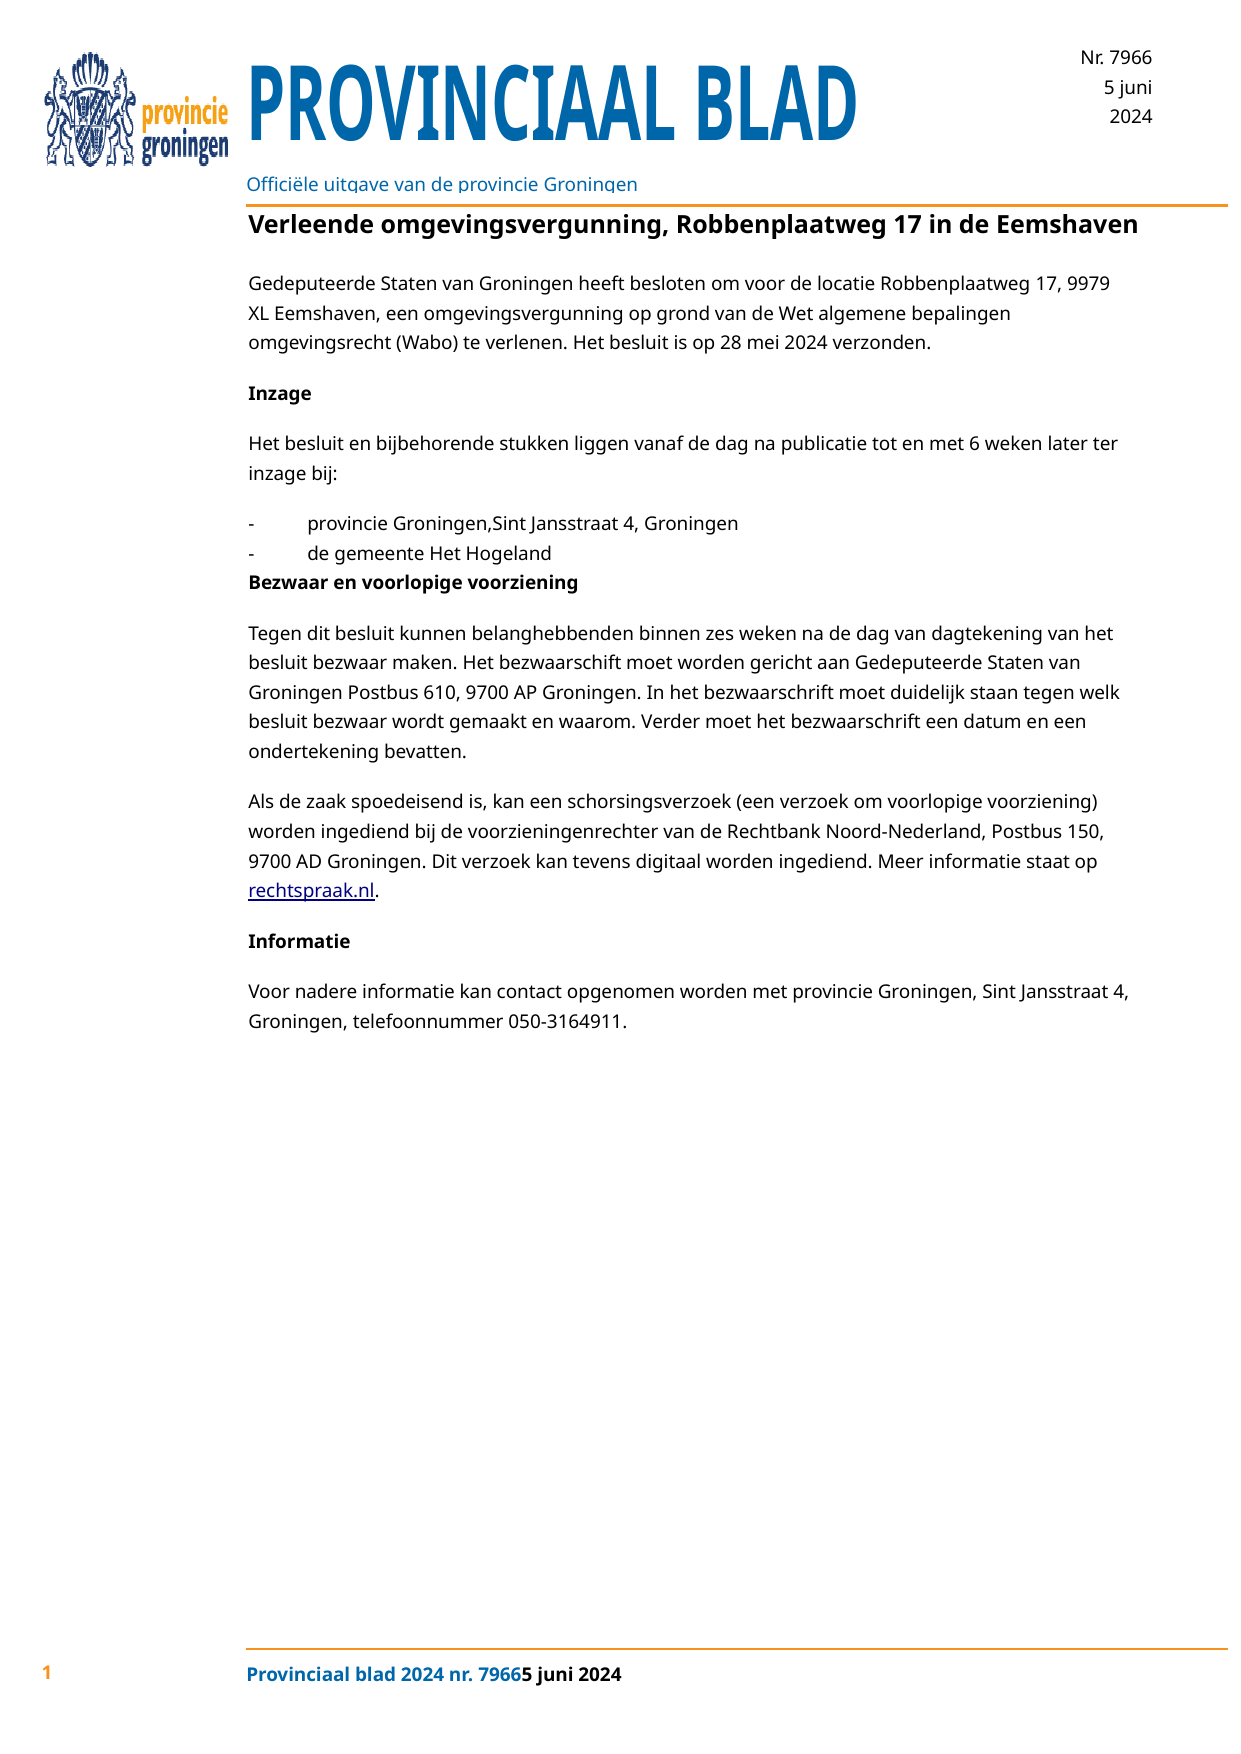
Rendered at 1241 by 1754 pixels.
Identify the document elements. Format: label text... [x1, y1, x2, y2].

text Verleende omgevingsvergunning, Robbenplaatweg 17 in de Eemshaven [248, 207, 1152, 241]
list provincie Groningen,Sint Jansstraat 4, Groningen [248, 510, 1152, 536]
text Gedeputeerde Staten van Groningen heeft besloten om voor de locatie Robbenplaatweg 17, 9979 XL Eemshaven, een omgevingsvergunning op grond van de Wet algemene bepalingen omgevingsrecht (Wabo) te verlenen. Het besluit is op 28 mei 2024 verzonden. [248, 270, 1152, 355]
text Informatie [248, 928, 1152, 953]
list de gemeente Het Hogeland [248, 540, 1152, 566]
text Als de zaak spoedeisend is, kan een schorsingsverzoek (een verzoek om voorlopige voorziening) worden ingediend bij de voorzieningenrechter van de Rechtbank Noord-Nederland, Postbus 150, 9700 AD Groningen. Dit verzoek kan tevens digitaal worden ingediend. Meer informatie staat op rechtspraak.nl. [248, 789, 1152, 903]
picture [41, 47, 231, 172]
text Inzage [248, 380, 1152, 406]
text Bezwaar en voorlopige voorziening [248, 569, 1152, 595]
text Het besluit en bijbehorende stukken liggen vanaf de dag na publicatie tot en met 6 weken later ter inzage bij: [248, 430, 1152, 486]
text Tegen dit besluit kunnen belanghebbenden binnen zes weken na de dag van dagtekening van het besluit bezwaar maken. Het bezwaarschift moet worden gericht aan Gedeputeerde Staten van Groningen Postbus 610, 9700 AP Groningen. In het bezwaarschrift moet duidelijk staan tegen welk besluit bezwaar wordt gemaakt en waarom. Verder moet het bezwaarschrift een datum en een ondertekening bevatten. [248, 620, 1152, 764]
text Voor nadere informatie kan contact opgenomen worden met provincie Groningen, Sint Jansstraat 4, Groningen, telefoonnummer 050-3164911. [248, 978, 1152, 1033]
